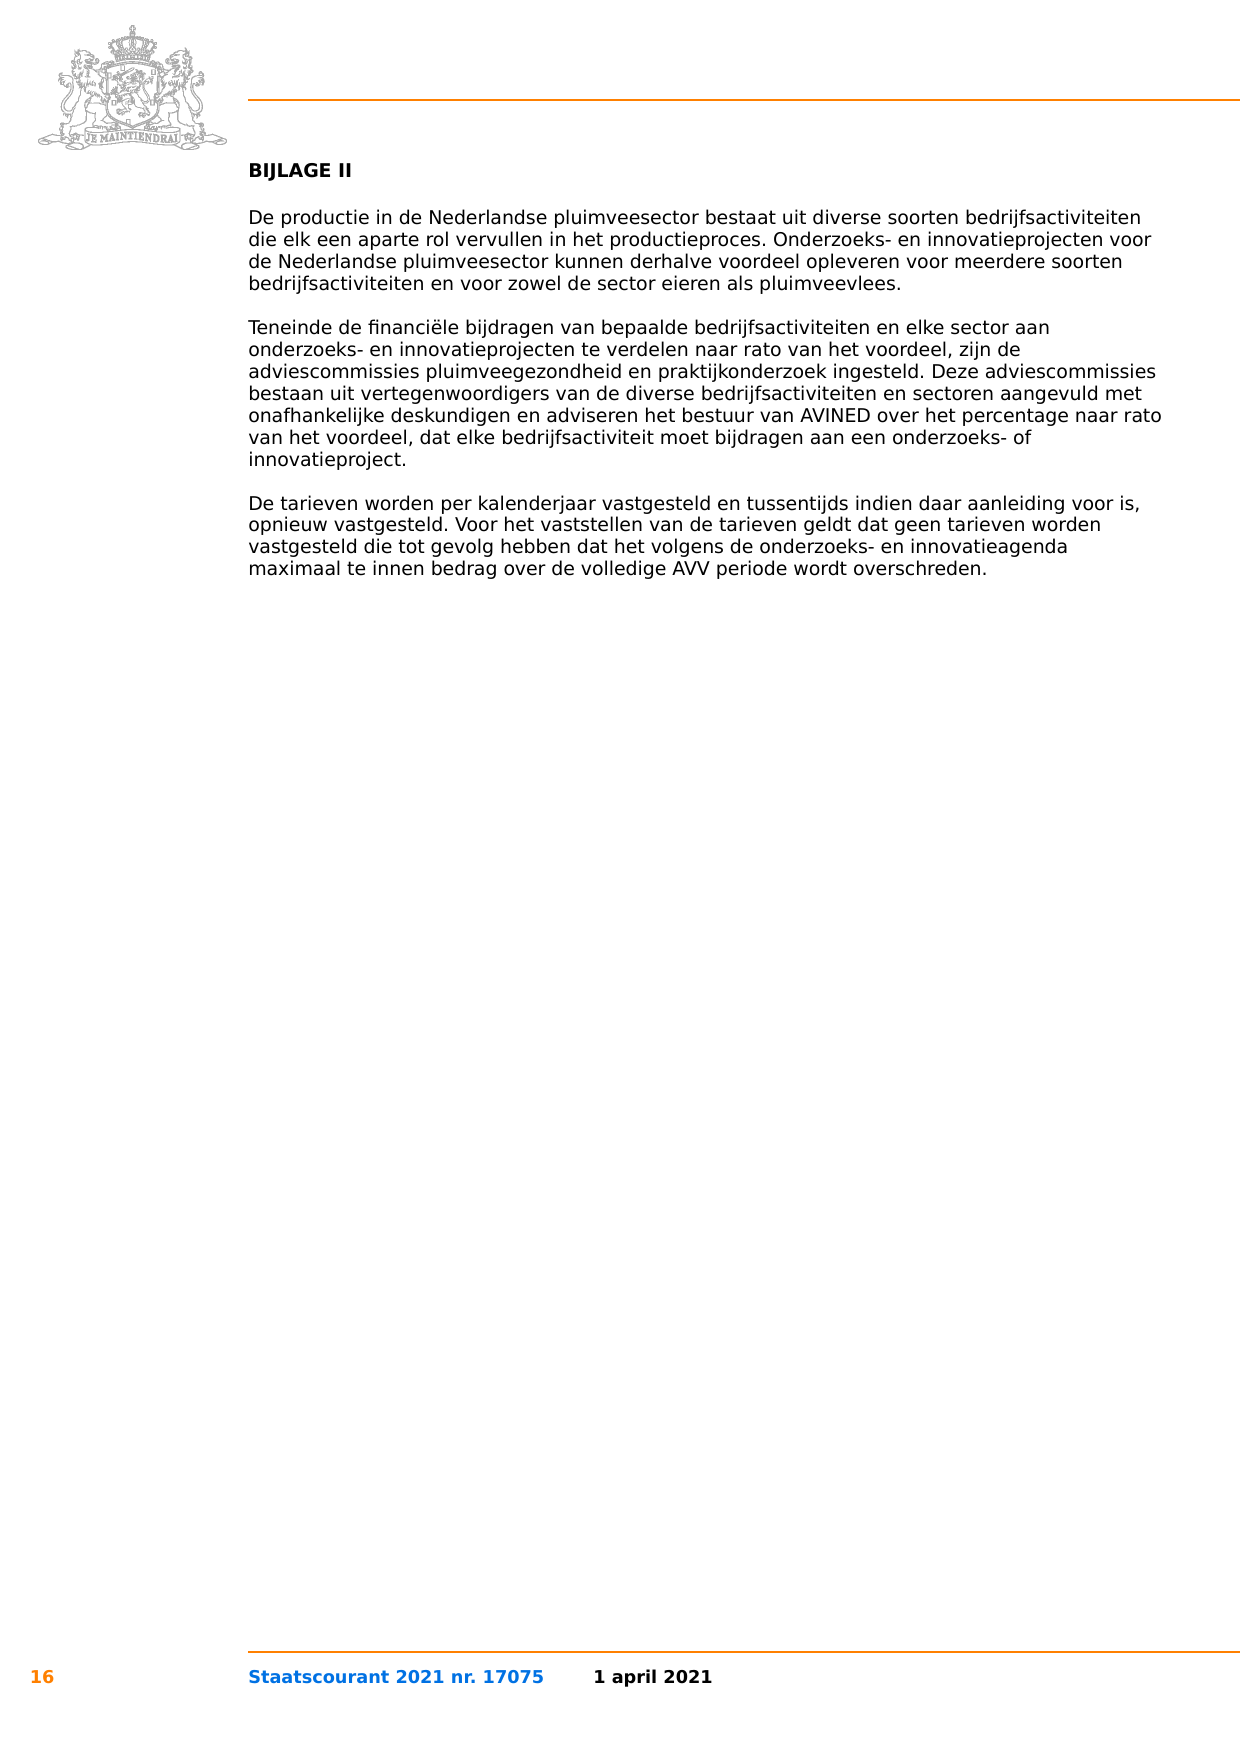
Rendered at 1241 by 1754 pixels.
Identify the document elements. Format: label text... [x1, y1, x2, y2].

text De productie in de Nederlandse pluimveesector bestaat uit diverse soorten bedrijfsactiviteiten die elk een aparte rol vervullen in het productieproces. Onderzoeks- en innovatieprojecten voor de Nederlandse pluimveesector kunnen derhalve voordeel opleveren voor meerdere soorten bedrijfsactiviteiten en voor zowel de sector eieren als pluimveevlees. [248, 207, 1163, 295]
picture [38, 25, 227, 150]
text De tarieven worden per kalenderjaar vastgesteld en tussentijds indien daar aanleiding voor is, opnieuw vastgesteld. Voor het vaststellen van de tarieven geldt dat geen tarieven worden vastgesteld die tot gevolg hebben dat het volgens de onderzoeks- en innovatieagenda maximaal te innen bedrag over de volledige AVV periode wordt overschreden. [248, 492, 1163, 580]
subtitle BIJLAGE II [248, 160, 1163, 182]
text Teneinde de financiële bijdragen van bepaalde bedrijfsactiviteiten en elke sector aan onderzoeks- en innovatieprojecten te verdelen naar rato van het voordeel, zijn de adviescommissies pluimveegezondheid en praktijkonderzoek ingesteld. Deze adviescommissies bestaan uit vertegenwoordigers van de diverse bedrijfsactiviteiten en sectoren aangevuld met onafhankelijke deskundigen en adviseren het bestuur van AVINED over het percentage naar rato van het voordeel, dat elke bedrijfsactiviteit moet bijdragen aan een onderzoeks- of innovatieproject. [248, 317, 1163, 471]
